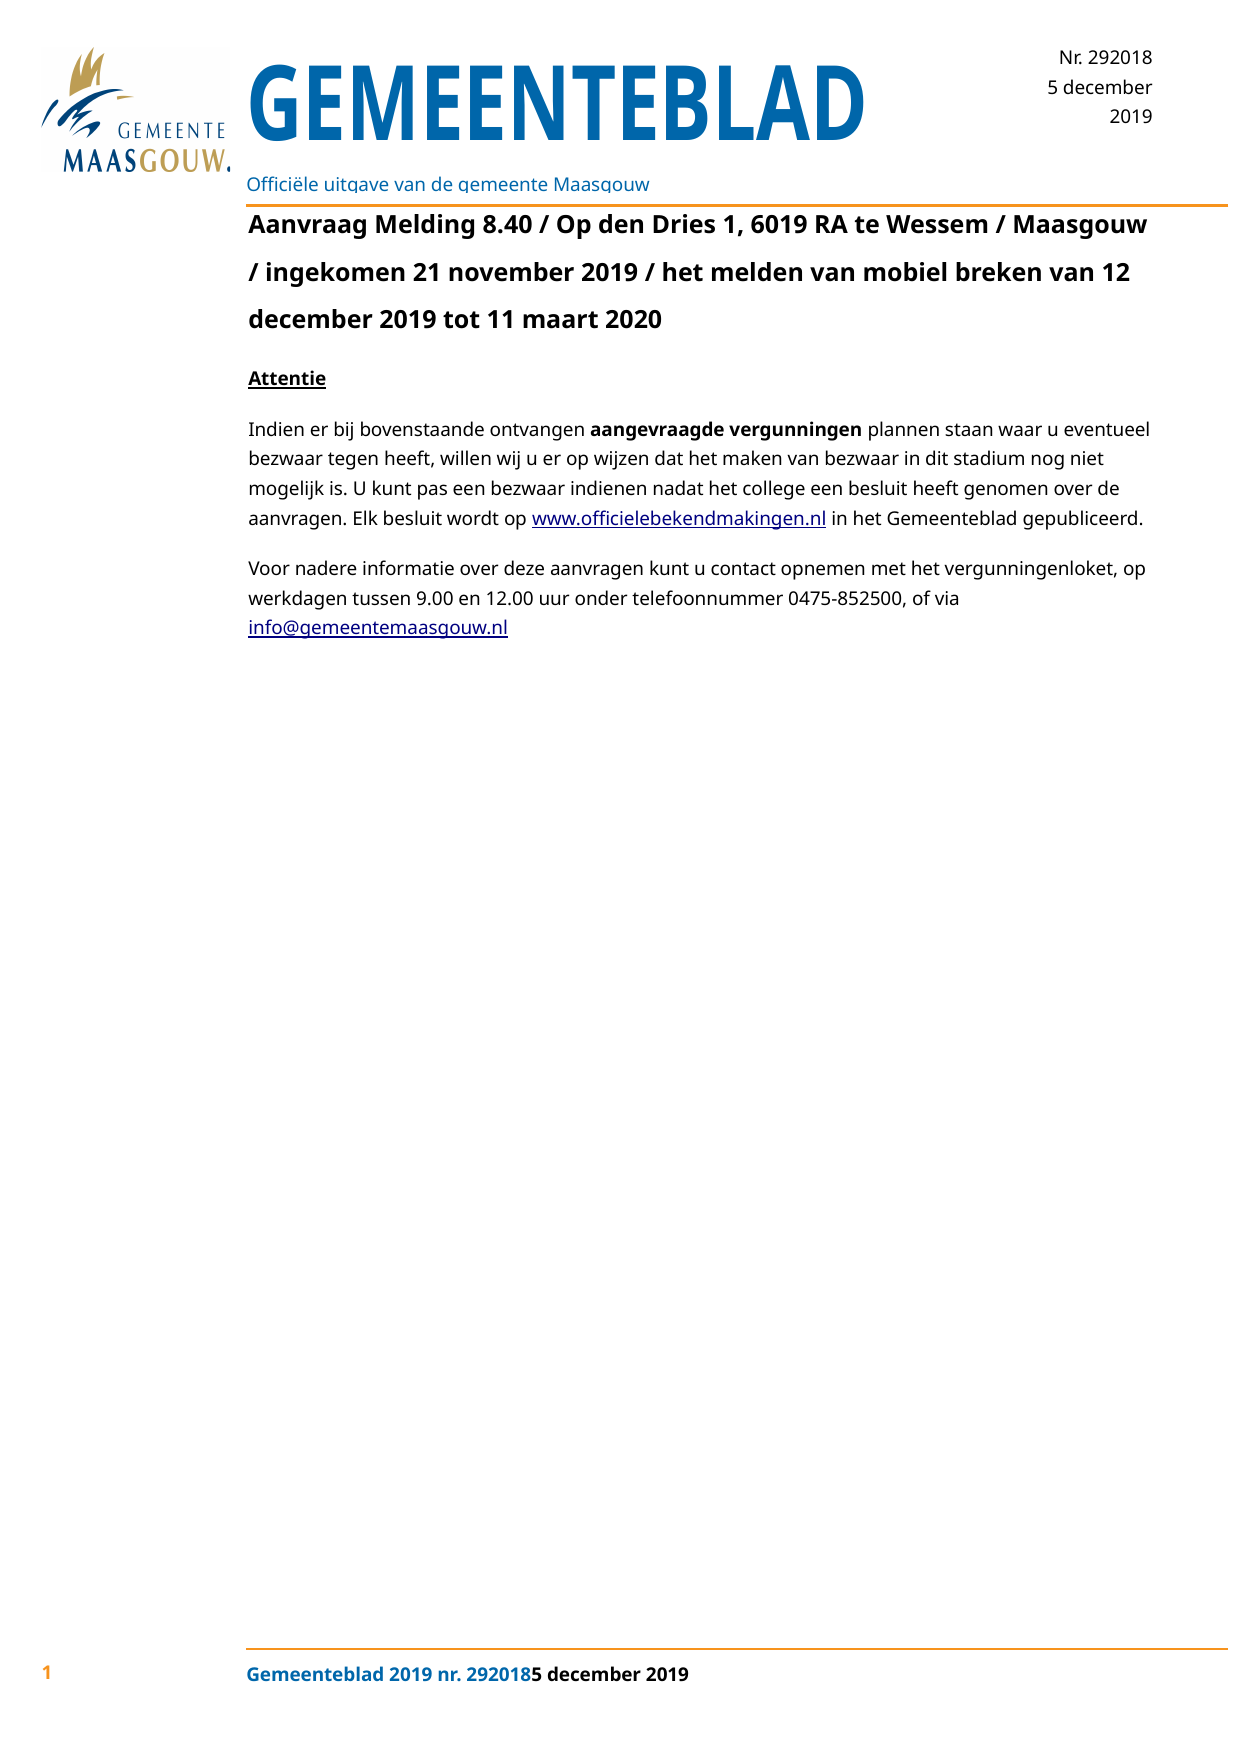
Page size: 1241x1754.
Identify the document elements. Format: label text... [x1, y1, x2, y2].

text Indien er bij bovenstaande ontvangen aangevraagde vergunningen plannen staan waar u eventueel bezwaar tegen heeft, willen wij u er op wijzen dat het maken van bezwaar in dit stadium nog niet mogelijk is. U kunt pas een bezwaar indienen nadat het college een besluit heeft genomen over de aanvragen. Elk besluit wordt op www.officielebekendmakingen.nl in het Gemeenteblad gepubliceerd. [248, 416, 1152, 530]
text Attentie [248, 366, 1152, 391]
text Voor nadere informatie over deze aanvragen kunt u contact opnemen met het vergunningenloket, op werkdagen tussen 9.00 en 12.00 uur onder telefoonnummer 0475-852500, of via info@gemeentemaasgouw.nl [248, 555, 1152, 640]
picture [41, 47, 231, 172]
text Aanvraag Melding 8.40 / Op den Dries 1, 6019 RA te Wessem / Maasgouw / ingekomen 21 november 2019 / het melden van mobiel breken van 12 december 2019 tot 11 maart 2020 [248, 207, 1152, 336]
